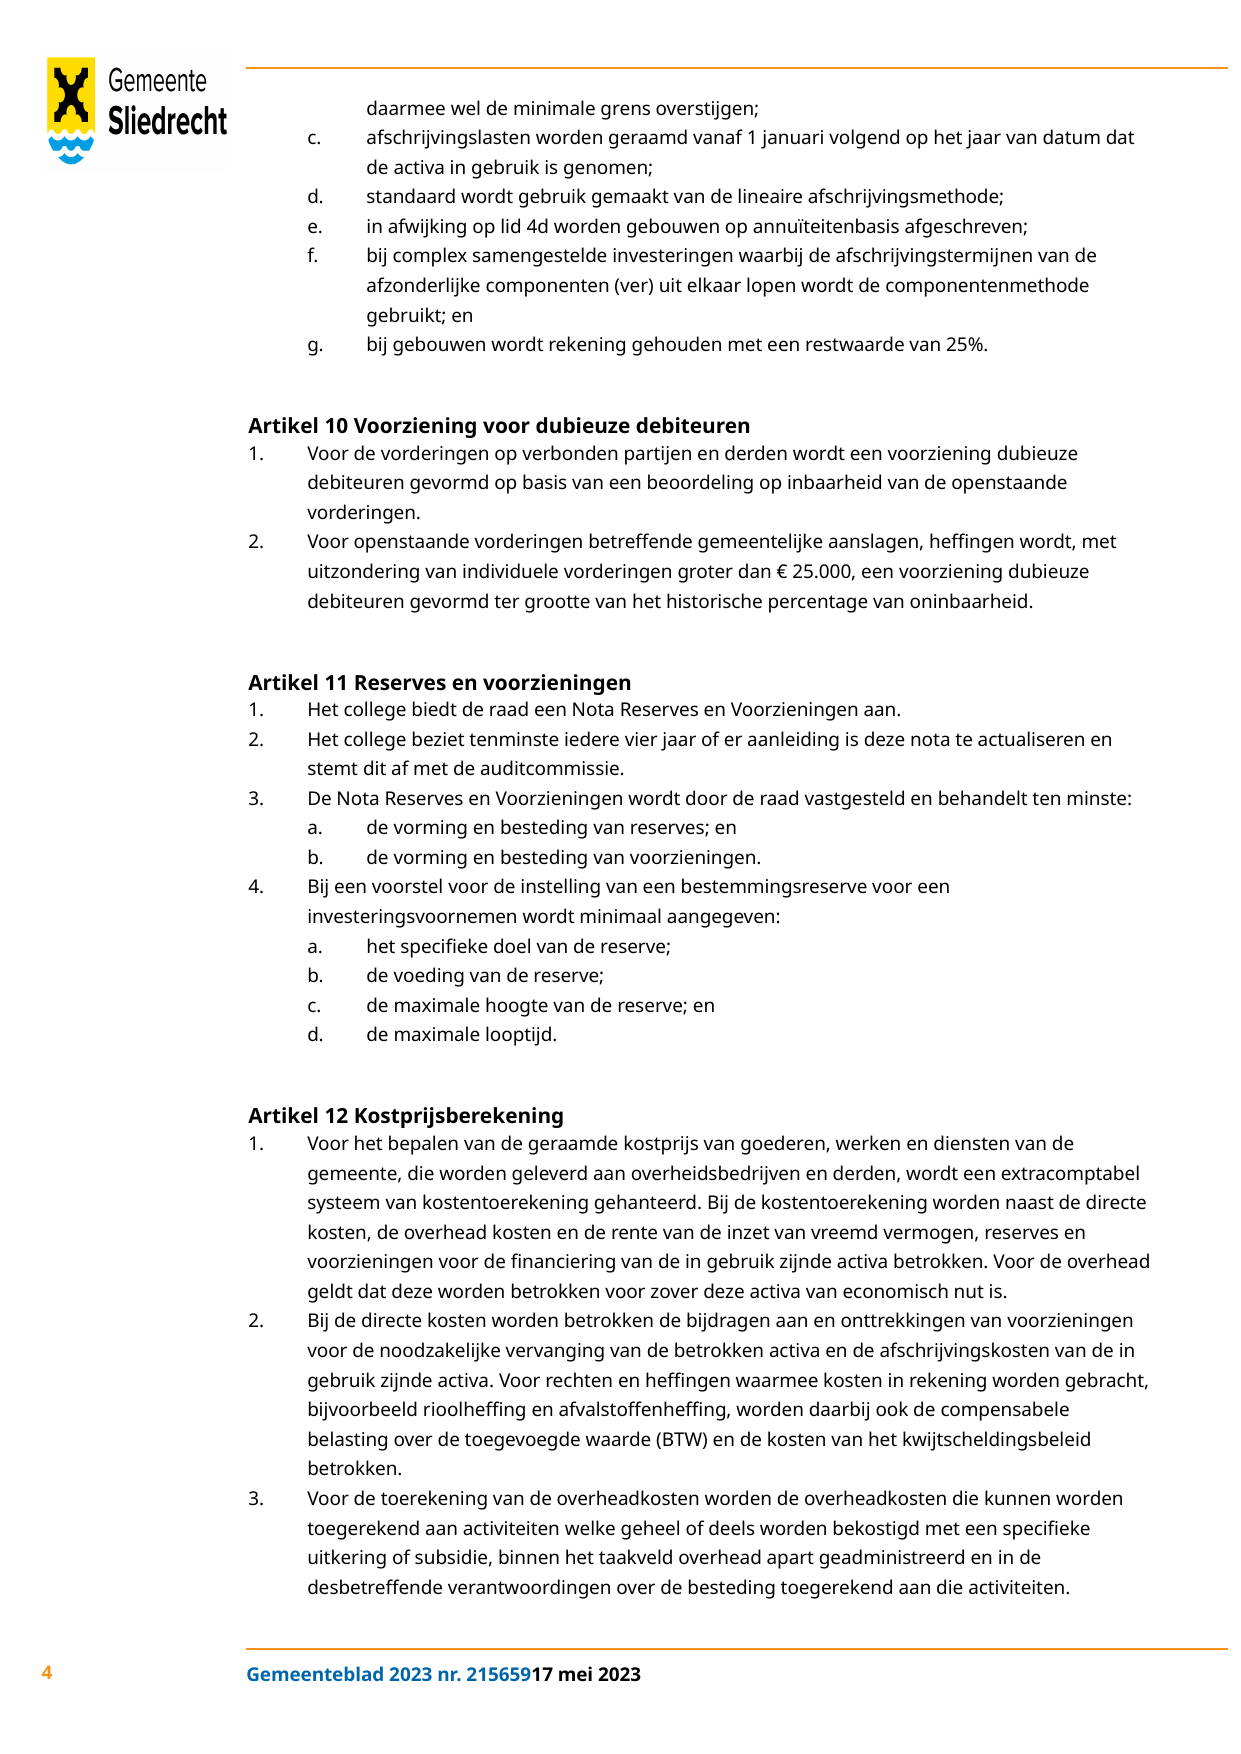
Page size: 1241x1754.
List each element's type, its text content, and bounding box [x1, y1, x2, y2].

list Het college beziet tenminste iedere vier jaar of er aanleiding is deze nota te actualiseren en stemt dit af met de auditcommissie. [248, 726, 1152, 781]
list de maximale looptijd. [307, 1022, 1152, 1047]
list daarmee wel de minimale grens overstijgen; [307, 95, 1152, 121]
list Voor de vorderingen op verbonden partijen en derden wordt een voorziening dubieuze debiteuren gevormd op basis van een beoordeling op inbaarheid van de openstaande vorderingen. [248, 440, 1152, 525]
list de maximale hoogte van de reserve; en [307, 992, 1152, 1018]
text Artikel 12 Kostprijsberekening [248, 1102, 1152, 1130]
list de vorming en besteding van voorzieningen. [307, 844, 1152, 870]
list Voor het bepalen van de geraamde kostprijs van goederen, werken en diensten van de gemeente, die worden geleverd aan overheidsbedrijven en derden, wordt een extracomptabel systeem van kostentoerekening gehanteerd. Bij de kostentoerekening worden naast de directe kosten, de overhead kosten en de rente van de inzet van vreemd vermogen, reserves en voorzieningen voor de financiering van de in gebruik zijnde activa betrokken. Voor de overhead geldt dat deze worden betrokken voor zover deze activa van economisch nut is. [248, 1130, 1152, 1304]
list Bij een voorstel voor de instelling van een bestemmingsreserve voor een investeringsvoornemen wordt minimaal aangegeven: [248, 874, 1152, 929]
text Artikel 10 Voorziening voor dubieuze debiteuren [248, 411, 1152, 440]
list standaard wordt gebruik gemaakt van de lineaire afschrijvingsmethode; [307, 183, 1152, 209]
list bij gebouwen wordt rekening gehouden met een restwaarde van 25%. [307, 331, 1152, 357]
list De Nota Reserves en Voorzieningen wordt door de raad vastgesteld en behandelt ten minste: [248, 785, 1152, 811]
list de vorming en besteding van reserves; en [307, 814, 1152, 840]
list de voeding van de reserve; [307, 962, 1152, 988]
list Bij de directe kosten worden betrokken de bijdragen aan en onttrekkingen van voorzieningen voor de noodzakelijke vervanging van de betrokken activa en de afschrijvingskosten van de in gebruik zijnde activa. Voor rechten en heffingen waarmee kosten in rekening worden gebracht, bijvoorbeeld rioolheffing en afvalstoffenheffing, worden daarbij ook de compensabele belasting over de toegevoegde waarde (BTW) en de kosten van het kwijtscheldingsbeleid betrokken. [248, 1308, 1152, 1481]
list Voor de toerekening van de overheadkosten worden de overheadkosten die kunnen worden toegerekend aan activiteiten welke geheel of deels worden bekostigd met een specifieke uitkering of subsidie, binnen het taakveld overhead apart geadministreerd en in de desbetreffende verantwoordingen over de besteding toegerekend aan die activiteiten. [248, 1485, 1152, 1599]
text Artikel 11 Reserves en voorzieningen [248, 668, 1152, 696]
list afschrijvingslasten worden geraamd vanaf 1 januari volgend op het jaar van datum dat de activa in gebruik is genomen; [307, 124, 1152, 180]
list in afwijking op lid 4d worden gebouwen op annuïteitenbasis afgeschreven; [307, 213, 1152, 239]
list Voor openstaande vorderingen betreffende gemeentelijke aanslagen, heffingen wordt, met uitzondering van individuele vorderingen groter dan € 25.000, een voorziening dubieuze debiteuren gevormd ter grootte van het historische percentage van oninbaarheid. [248, 529, 1152, 613]
list bij complex samengestelde investeringen waarbij de afschrijvingstermijnen van de afzonderlijke componenten (ver) uit elkaar lopen wordt de componentenmethode gebruikt; en [307, 243, 1152, 328]
list Het college biedt de raad een Nota Reserves en Voorzieningen aan. [248, 696, 1152, 722]
list het specifieke doel van de reserve; [307, 933, 1152, 959]
picture [41, 47, 231, 172]
